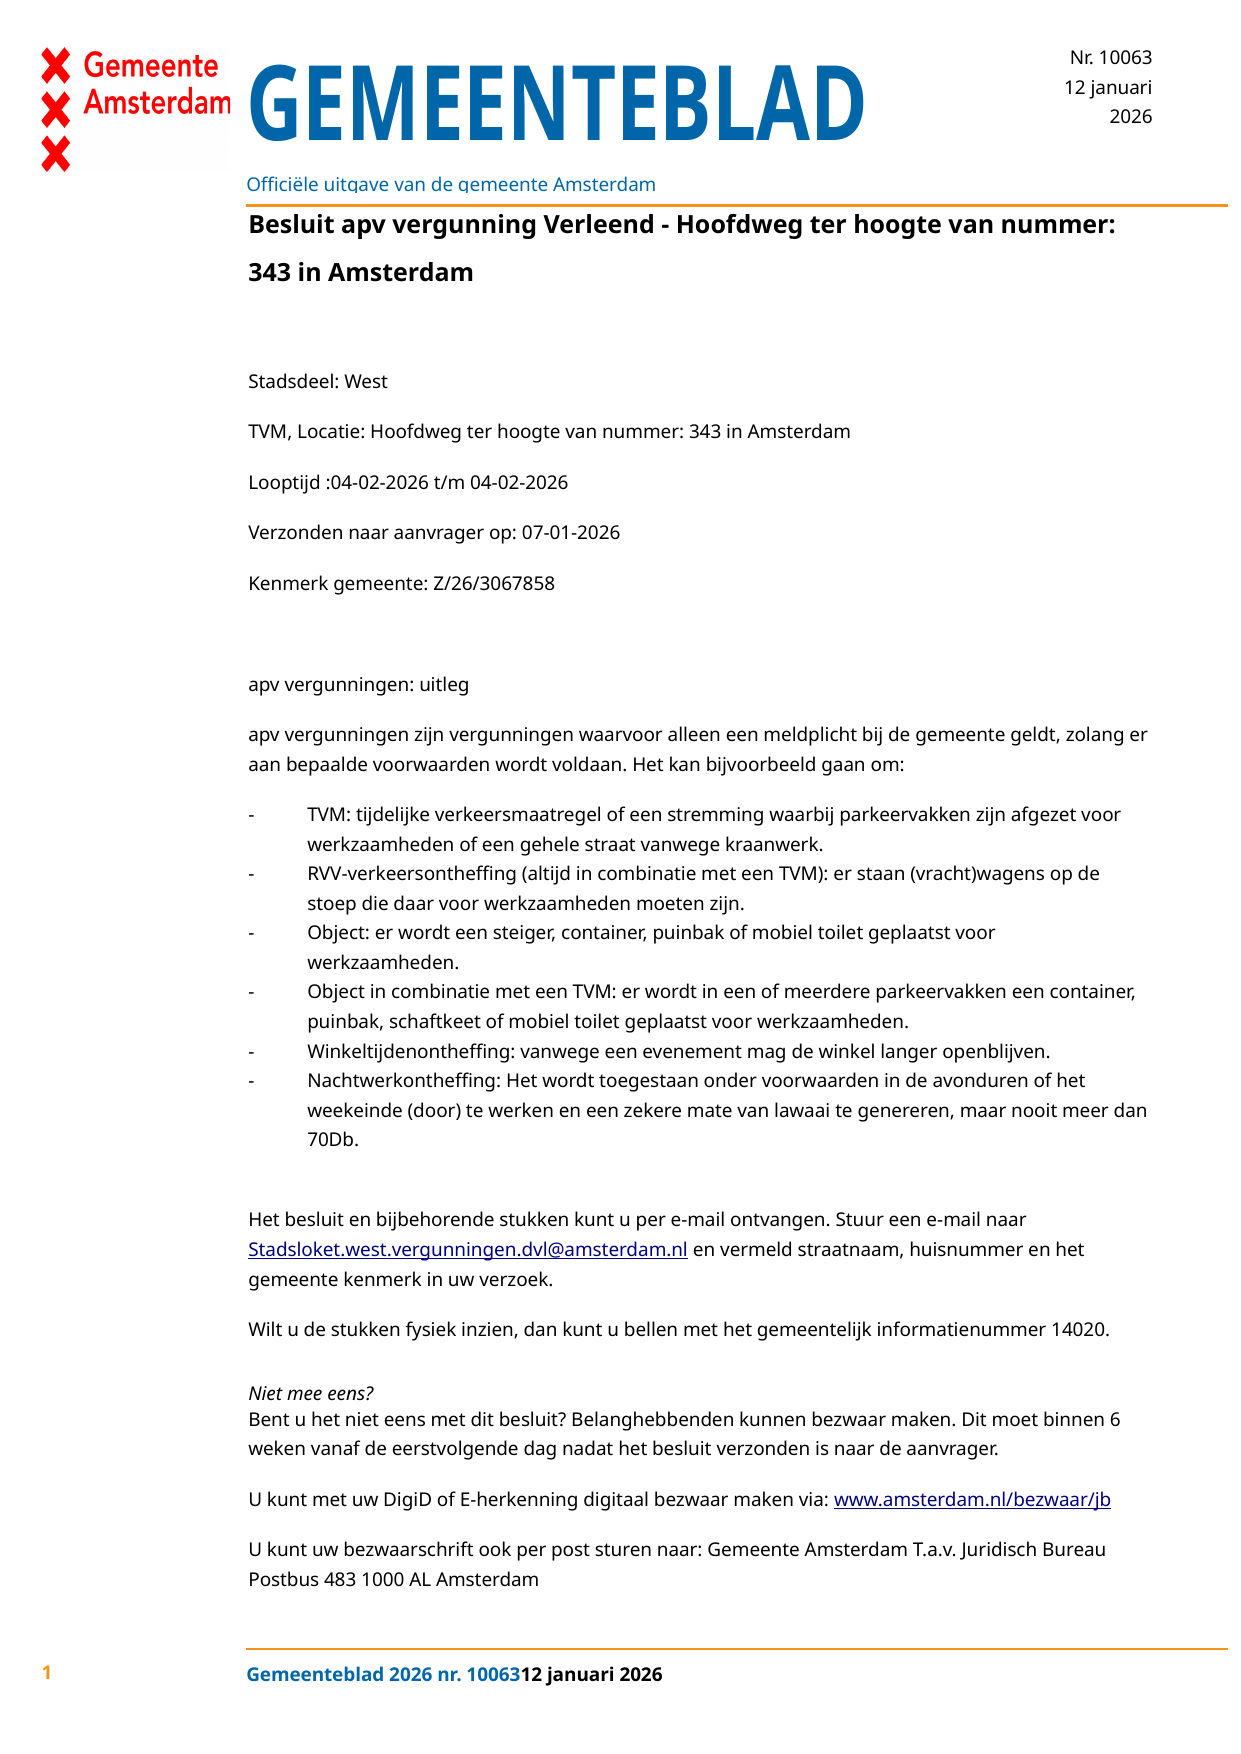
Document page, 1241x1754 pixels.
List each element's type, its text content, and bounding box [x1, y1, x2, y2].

text Verzonden naar aanvrager op: 07-01-2026 [248, 519, 1152, 545]
list Winkeltijdenontheffing: vanwege een evenement mag de winkel langer openblijven. [248, 1038, 1152, 1064]
text Stadsdeel: West [248, 368, 1152, 394]
text Besluit apv vergunning Verleend - Hoofdweg ter hoogte van nummer: 343 in Amsterdam [248, 207, 1152, 288]
text Bent u het niet eens met dit besluit? Belanghebbenden kunnen bezwaar maken. Dit moet binnen 6 weken vanaf de eerstvolgende dag nadat het besluit verzonden is naar de aanvrager. [248, 1406, 1152, 1461]
list TVM: tijdelijke verkeersmaatregel of een stremming waarbij parkeervakken zijn afgezet voor werkzaamheden of een gehele straat vanwege kraanwerk. [248, 801, 1152, 857]
list Nachtwerkontheffing: Het wordt toegestaan onder voorwaarden in de avonduren of het weekeinde (door) te werken en een zekere mate van lawaai te genereren, maar nooit meer dan 70Db. [248, 1067, 1152, 1152]
text apv vergunningen: uitleg [248, 671, 1152, 697]
list RVV-verkeersontheffing (altijd in combinatie met een TVM): er staan (vracht)wagens op de stoep die daar voor werkzaamheden moeten zijn. [248, 860, 1152, 916]
text U kunt uw bezwaarschrift ook per post sturen naar: Gemeente Amsterdam T.a.v. Juridisch Bureau Postbus 483 1000 AL Amsterdam [248, 1536, 1152, 1592]
text Niet mee eens? [248, 1380, 1152, 1406]
list Object: er wordt een steiger, container, puinbak of mobiel toilet geplaatst voor werkzaamheden. [248, 919, 1152, 975]
text Looptijd :04-02-2026 t/m 04-02-2026 [248, 469, 1152, 495]
text Het besluit en bijbehorende stukken kunt u per e-mail ontvangen. Stuur een e-mail naar Stadsloket.west.vergunningen.dvl@amsterdam.nl en vermeld straatnaam, huisnummer en het gemeente kenmerk in uw verzoek. [248, 1207, 1152, 1292]
text Wilt u de stukken fysiek inzien, dan kunt u bellen met het gemeentelijk informatienummer 14020. [248, 1316, 1152, 1342]
list Object in combinatie met een TVM: er wordt in een of meerdere parkeervakken een container, puinbak, schaftkeet of mobiel toilet geplaatst voor werkzaamheden. [248, 979, 1152, 1034]
text apv vergunningen zijn vergunningen waarvoor alleen een meldplicht bij de gemeente geldt, zolang er aan bepaalde voorwaarden wordt voldaan. Het kan bijvoorbeeld gaan om: [248, 721, 1152, 777]
text Kenmerk gemeente: Z/26/3067858 [248, 570, 1152, 596]
text TVM, Locatie: Hoofdweg ter hoogte van nummer: 343 in Amsterdam [248, 419, 1152, 444]
picture [41, 47, 231, 172]
text U kunt met uw DigiD of E-herkenning digitaal bezwaar maken via: www.amsterdam.nl/bezwaar/jb [248, 1486, 1152, 1512]
